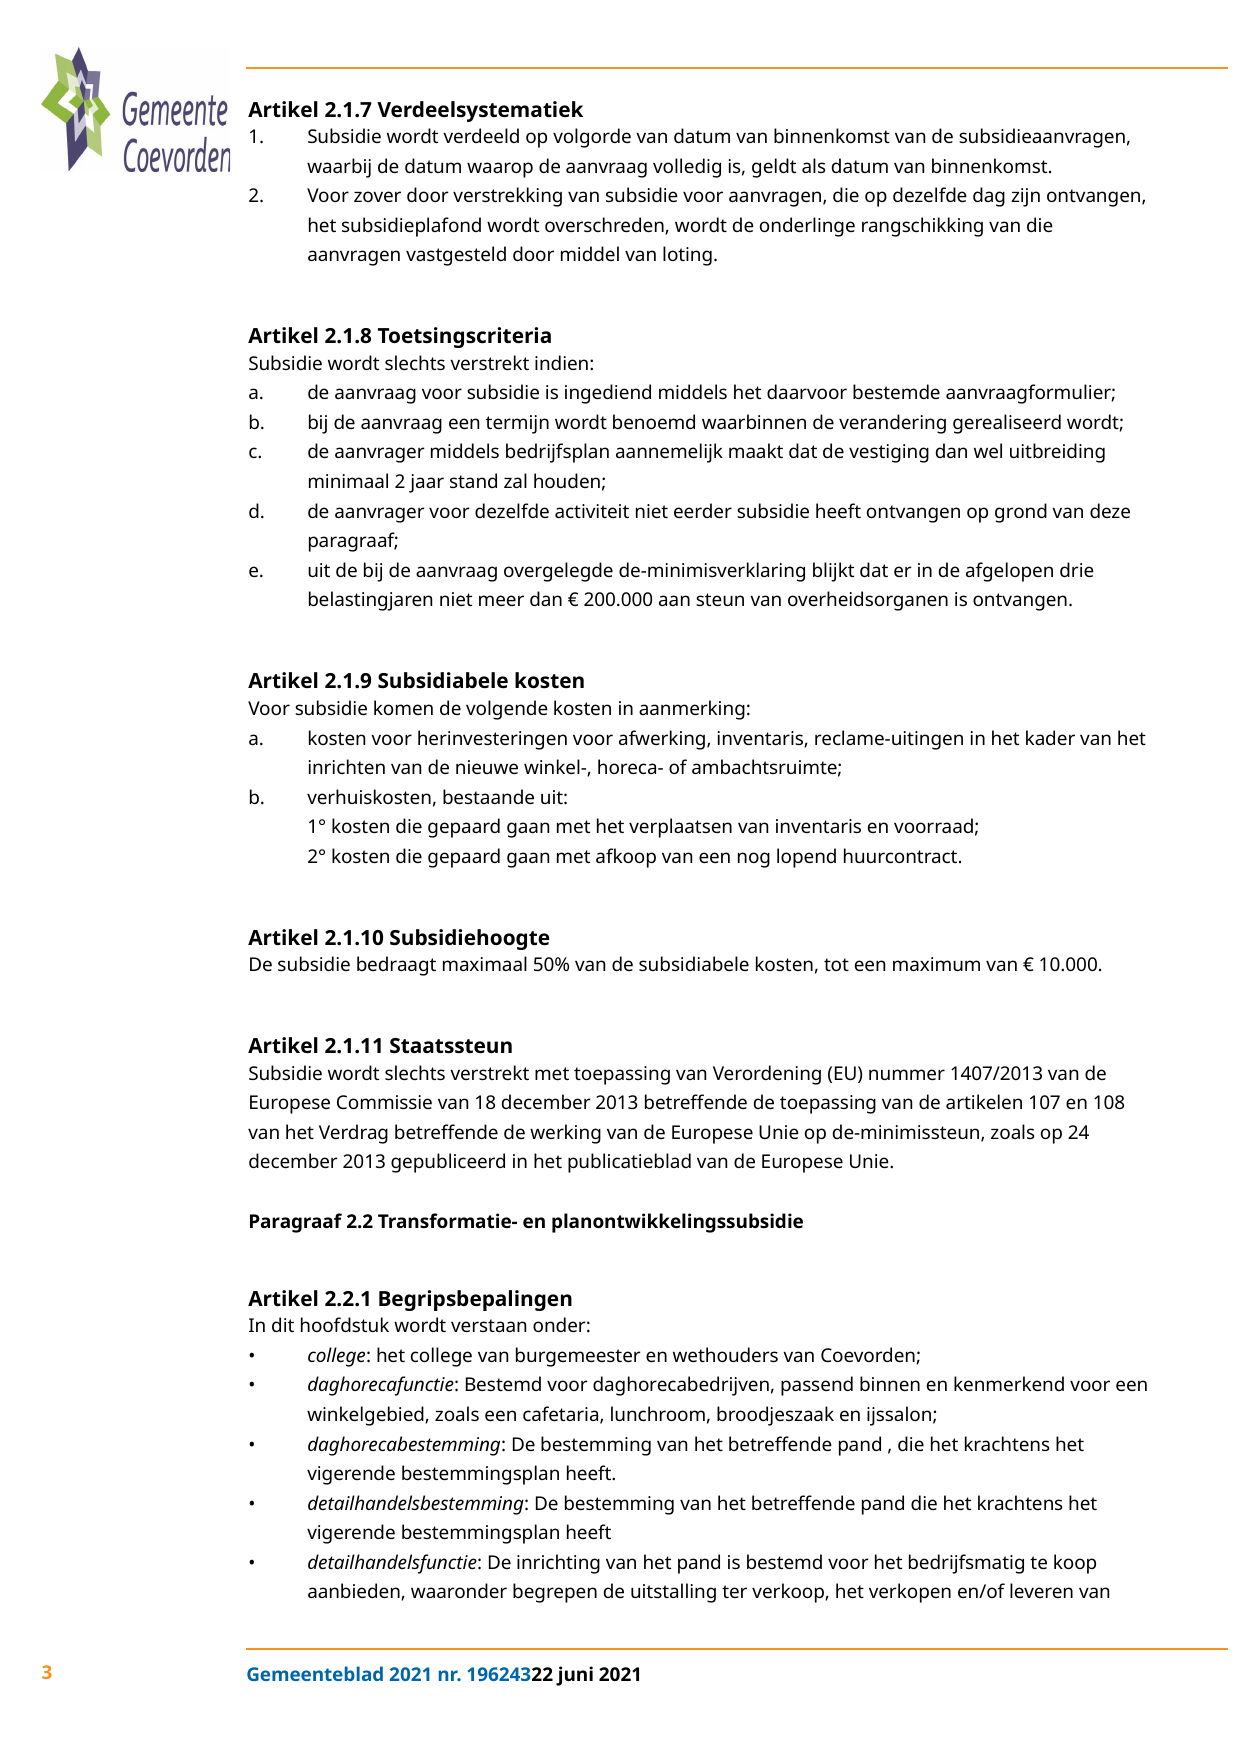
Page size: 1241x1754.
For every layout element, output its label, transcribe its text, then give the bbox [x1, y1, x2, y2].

list bij de aanvraag een termijn wordt benoemd waarbinnen de verandering gerealiseerd wordt; [248, 409, 1152, 435]
list de aanvrager voor dezelfde activiteit niet eerder subsidie heeft ontvangen op grond van deze paragraaf; [248, 498, 1152, 553]
text Artikel 2.1.9 Subsidiabele kosten [248, 667, 1152, 695]
list Subsidie wordt verdeeld op volgorde van datum van binnenkomst van de subsidieaanvragen, waarbij de datum waarop de aanvraag volledig is, geldt als datum van binnenkomst. [248, 123, 1152, 178]
text In dit hoofdstuk wordt verstaan onder: [248, 1312, 1152, 1338]
list 2° kosten die gepaard gaan met afkoop van een nog lopend huurcontract. [248, 843, 1152, 869]
list kosten voor herinvesteringen voor afwerking, inventaris, reclame-uitingen in het kader van het inrichten van de nieuwe winkel-, horeca- of ambachtsruimte; [248, 725, 1152, 780]
list detailhandelsfunctie: De inrichting van het pand is bestemd voor het bedrijfsmatig te koop aanbieden, waaronder begrepen de uitstalling ter verkoop, het verkopen en/of leveren van [248, 1549, 1152, 1604]
text Subsidie wordt slechts verstrekt indien: [248, 350, 1152, 376]
text Artikel 2.2.1 Begripsbepalingen [248, 1284, 1152, 1312]
text Artikel 2.1.11 Staatssteun [248, 1031, 1152, 1060]
list Voor zover door verstrekking van subsidie voor aanvragen, die op dezelfde dag zijn ontvangen, het subsidieplafond wordt overschreden, wordt de onderlinge rangschikking van die aanvragen vastgesteld door middel van loting. [248, 182, 1152, 267]
list uit de bij de aanvraag overgelegde de-minimisverklaring blijkt dat er in de afgelopen drie belastingjaren niet meer dan € 200.000 aan steun van overheidsorganen is ontvangen. [248, 557, 1152, 612]
list detailhandelsbestemming: De bestemming van het betreffende pand die het krachtens het vigerende bestemmingsplan heeft [248, 1490, 1152, 1545]
text Voor subsidie komen de volgende kosten in aanmerking: [248, 695, 1152, 721]
list daghorecabestemming: De bestemming van het betreffende pand , die het krachtens het vigerende bestemmingsplan heeft. [248, 1431, 1152, 1486]
text Paragraaf 2.2 Transformatie- en planontwikkelingssubsidie [248, 1208, 1152, 1233]
list de aanvraag voor subsidie is ingediend middels het daarvoor bestemde aanvraagformulier; [248, 379, 1152, 405]
list de aanvrager middels bedrijfsplan aannemelijk maakt dat de vestiging dan wel uitbreiding minimaal 2 jaar stand zal houden; [248, 439, 1152, 494]
list college: het college van burgemeester en wethouders van Coevorden; [248, 1342, 1152, 1368]
text Subsidie wordt slechts verstrekt met toepassing van Verordening (EU) nummer 1407/2013 van de Europese Commissie van 18 december 2013 betreffende de toepassing van de artikelen 107 en 108 van het Verdrag betreffende de werking van de Europese Unie op de-minimissteun, zoals op 24 december 2013 gepubliceerd in het publicatieblad van de Europese Unie. [248, 1060, 1152, 1174]
list daghorecafunctie: Bestemd voor daghorecabedrijven, passend binnen en kenmerkend voor een winkelgebied, zoals een cafetaria, lunchroom, broodjeszaak en ijssalon; [248, 1372, 1152, 1427]
list 1° kosten die gepaard gaan met het verplaatsen van inventaris en voorraad; [248, 813, 1152, 839]
picture [41, 47, 231, 172]
text Artikel 2.1.7 Verdeelsystematiek [248, 95, 1152, 123]
text Artikel 2.1.10 Subsidiehoogte [248, 923, 1152, 951]
text Artikel 2.1.8 Toetsingscriteria [248, 322, 1152, 350]
list verhuiskosten, bestaande uit: [248, 784, 1152, 809]
text De subsidie bedraagt maximaal 50% van de subsidiabele kosten, tot een maximum van € 10.000. [248, 951, 1152, 977]
